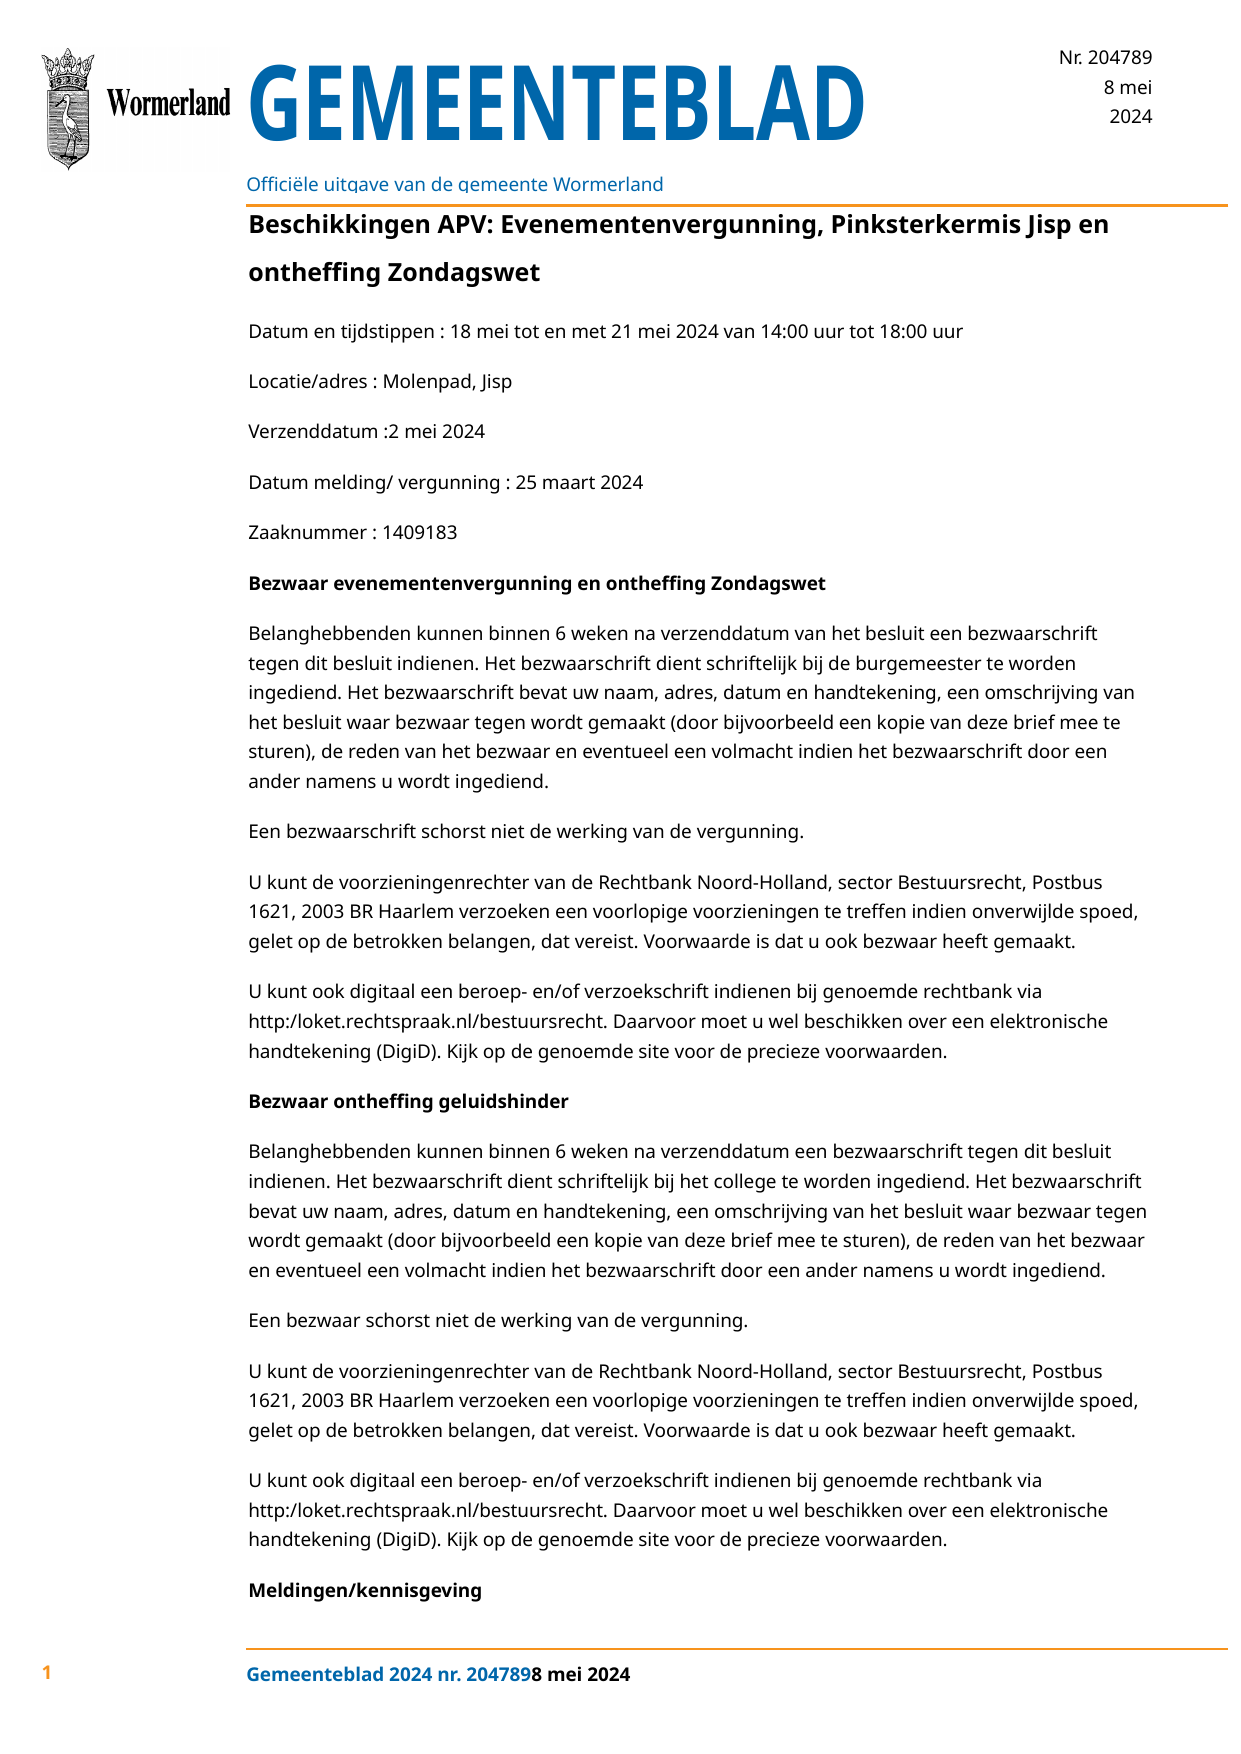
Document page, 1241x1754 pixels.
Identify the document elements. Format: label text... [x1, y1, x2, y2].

text Een bezwaar schorst niet de werking van de vergunning. [248, 1307, 1152, 1333]
text U kunt ook digitaal een beroep- en/of verzoekschrift indienen bij genoemde rechtbank via http:/loket.rechtspraak.nl/bestuursrecht. Daarvoor moet u wel beschikken over een elektronische handtekening (DigiD). Kijk op de genoemde site voor de precieze voorwaarden. [248, 1467, 1152, 1552]
text Verzenddatum :2 mei 2024 [248, 419, 1152, 444]
text Bezwaar evenementenvergunning en ontheffing Zondagswet [248, 570, 1152, 596]
text U kunt ook digitaal een beroep- en/of verzoekschrift indienen bij genoemde rechtbank via http:/loket.rechtspraak.nl/bestuursrecht. Daarvoor moet u wel beschikken over een elektronische handtekening (DigiD). Kijk op de genoemde site voor de precieze voorwaarden. [248, 979, 1152, 1064]
text Een bezwaarschrift schorst niet de werking van de vergunning. [248, 819, 1152, 844]
picture [41, 47, 231, 172]
text Datum en tijdstippen : 18 mei tot en met 21 mei 2024 van 14:00 uur tot 18:00 uur [248, 318, 1152, 344]
text Belanghebbenden kunnen binnen 6 weken na verzenddatum een bezwaarschrift tegen dit besluit indienen. Het bezwaarschrift dient schriftelijk bij het college te worden ingediend. Het bezwaarschrift bevat uw naam, adres, datum en handtekening, een omschrijving van het besluit waar bezwaar tegen wordt gemaakt (door bijvoorbeeld een kopie van deze brief mee te sturen), de reden van het bezwaar en eventueel een volmacht indien het bezwaarschrift door een ander namens u wordt ingediend. [248, 1139, 1152, 1283]
text Zaaknummer : 1409183 [248, 519, 1152, 545]
text Locatie/adres : Molenpad, Jisp [248, 368, 1152, 394]
text U kunt de voorzieningenrechter van de Rechtbank Noord-Holland, sector Bestuursrecht, Postbus 1621, 2003 BR Haarlem verzoeken een voorlopige voorzieningen te treffen indien onverwijlde spoed, gelet op de betrokken belangen, dat vereist. Voorwaarde is dat u ook bezwaar heeft gemaakt. [248, 1358, 1152, 1443]
text U kunt de voorzieningenrechter van de Rechtbank Noord-Holland, sector Bestuursrecht, Postbus 1621, 2003 BR Haarlem verzoeken een voorlopige voorzieningen te treffen indien onverwijlde spoed, gelet op de betrokken belangen, dat vereist. Voorwaarde is dat u ook bezwaar heeft gemaakt. [248, 869, 1152, 954]
text Bezwaar ontheffing geluidshinder [248, 1088, 1152, 1114]
text Beschikkingen APV: Evenementenvergunning, Pinksterkermis Jisp en ontheffing Zondagswet [248, 207, 1152, 288]
text Belanghebbenden kunnen binnen 6 weken na verzenddatum van het besluit een bezwaarschrift tegen dit besluit indienen. Het bezwaarschrift dient schriftelijk bij de burgemeester te worden ingediend. Het bezwaarschrift bevat uw naam, adres, datum en handtekening, een omschrijving van het besluit waar bezwaar tegen wordt gemaakt (door bijvoorbeeld een kopie van deze brief mee te sturen), de reden van het bezwaar en eventueel een volmacht indien het bezwaarschrift door een ander namens u wordt ingediend. [248, 620, 1152, 794]
text Meldingen/kennisgeving [248, 1577, 1152, 1603]
text Datum melding/ vergunning : 25 maart 2024 [248, 469, 1152, 495]
